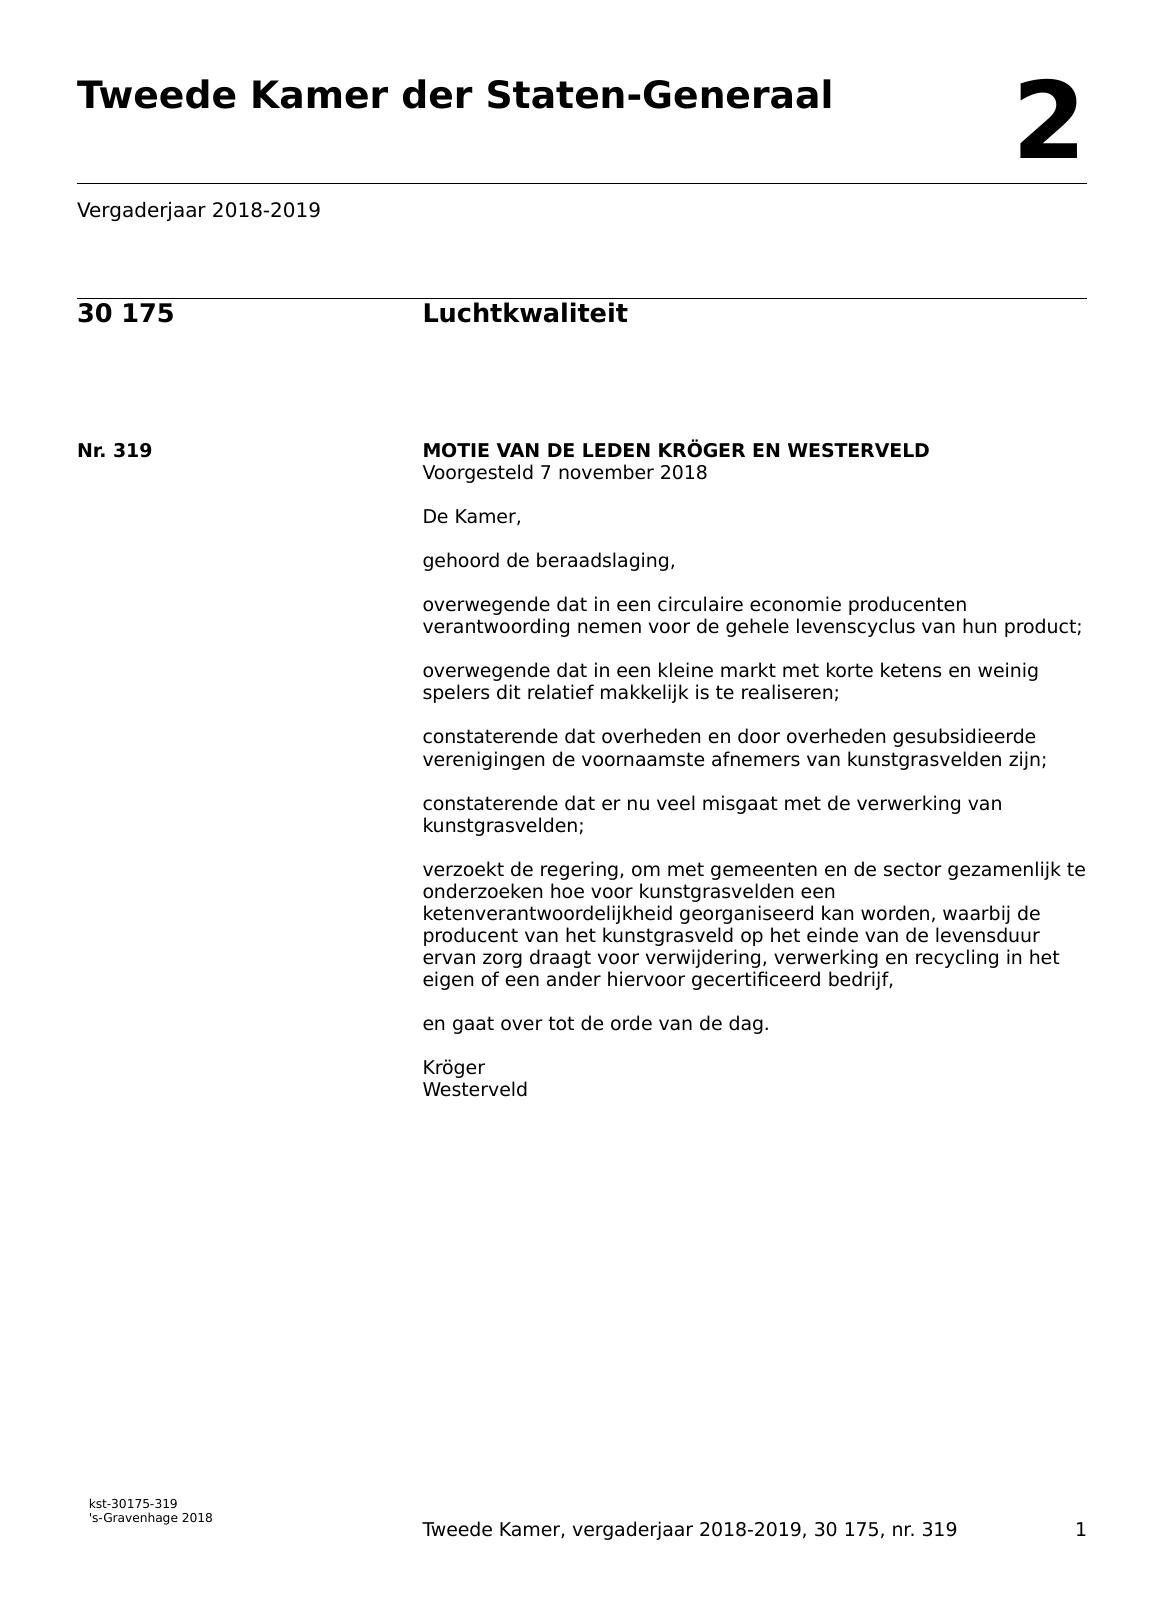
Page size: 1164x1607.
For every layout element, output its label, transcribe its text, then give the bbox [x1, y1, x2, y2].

text Kröger [422, 1057, 1087, 1079]
text constaterende dat overheden en door overheden gesubsidieerde verenigingen de voornaamste afnemers van kunstgrasvelden zijn; [422, 726, 1087, 770]
text gehoord de beraadslaging, [422, 550, 1087, 572]
text Westerveld [422, 1079, 1087, 1101]
text overwegende dat in een circulaire economie producenten verantwoording nemen voor de gehele levenscyclus van hun product; [422, 594, 1087, 638]
text overwegende dat in een kleine markt met korte ketens en weinig spelers dit relatief makkelijk is te realiseren; [422, 660, 1087, 704]
text De Kamer, [422, 506, 1087, 528]
text Voorgesteld 7 november 2018 [422, 462, 1087, 484]
subtitle Nr. 319 MOTIE VAN DE LEDEN KRÖGER EN WESTERVELD [77, 440, 1087, 462]
table_cell Vergaderjaar 2018-2019 [77, 184, 1087, 298]
subtitle 30 175 Luchtkwaliteit [77, 299, 1087, 329]
table_header 2 [886, 59, 1087, 183]
table_header Tweede Kamer der Staten-Generaal [77, 59, 886, 183]
text en gaat over tot de orde van de dag. [422, 1013, 1087, 1035]
text kst-30175-319 [88, 1497, 323, 1511]
text 's-Gravenhage 2018 [88, 1511, 323, 1525]
text verzoekt de regering, om met gemeenten en de sector gezamenlijk te onderzoeken hoe voor kunstgrasvelden een ketenverantwoordelijkheid georganiseerd kan worden, waarbij de producent van het kunstgrasveld op het einde van de levensduur ervan zorg draagt voor verwijdering, verwerking en recycling in het eigen of een ander hiervoor gecertificeerd bedrijf, [422, 859, 1087, 991]
text constaterende dat er nu veel misgaat met de verwerking van kunstgrasvelden; [422, 793, 1087, 837]
